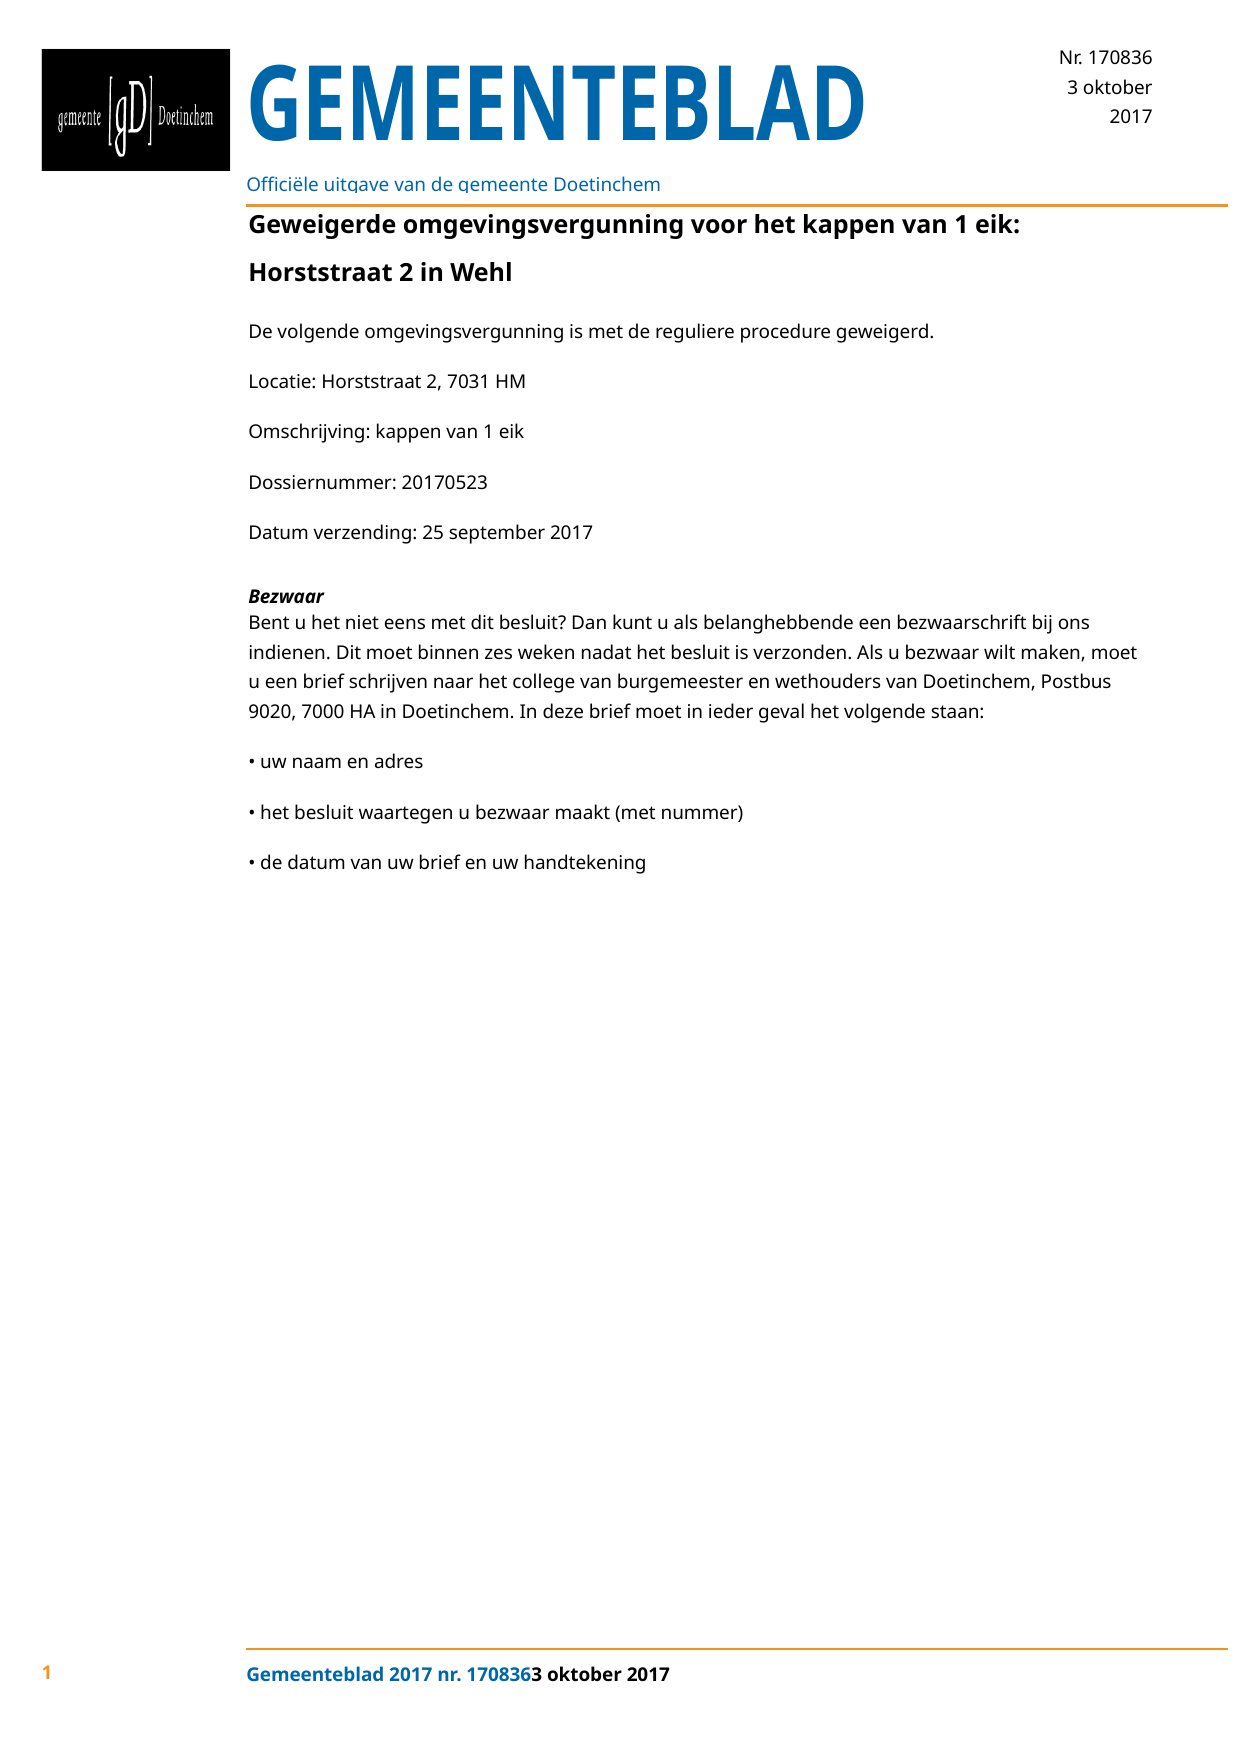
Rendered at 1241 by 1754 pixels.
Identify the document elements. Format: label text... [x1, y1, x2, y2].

text Dossiernummer: 20170523 [248, 469, 1152, 495]
text De volgende omgevingsvergunning is met de reguliere procedure geweigerd. [248, 318, 1152, 344]
picture [41, 47, 231, 172]
text • het besluit waartegen u bezwaar maakt (met nummer) [248, 799, 1152, 824]
text Bent u het niet eens met dit besluit? Dan kunt u als belanghebbende een bezwaarschrift bij ons indienen. Dit moet binnen zes weken nadat het besluit is verzonden. Als u bezwaar wilt maken, moet u een brief schrijven naar het college van burgemeester en wethouders van Doetinchem, Postbus 9020, 7000 HA in Doetinchem. In deze brief moet in ieder geval het volgende staan: [248, 609, 1152, 724]
text Geweigerde omgevingsvergunning voor het kappen van 1 eik: Horststraat 2 in Wehl [248, 207, 1152, 288]
text • uw naam en adres [248, 748, 1152, 774]
text • de datum van uw brief en uw handtekening [248, 849, 1152, 875]
text Omschrijving: kappen van 1 eik [248, 419, 1152, 444]
text Bezwaar [248, 583, 1152, 609]
text Datum verzending: 25 september 2017 [248, 519, 1152, 545]
text Locatie: Horststraat 2, 7031 HM [248, 368, 1152, 394]
